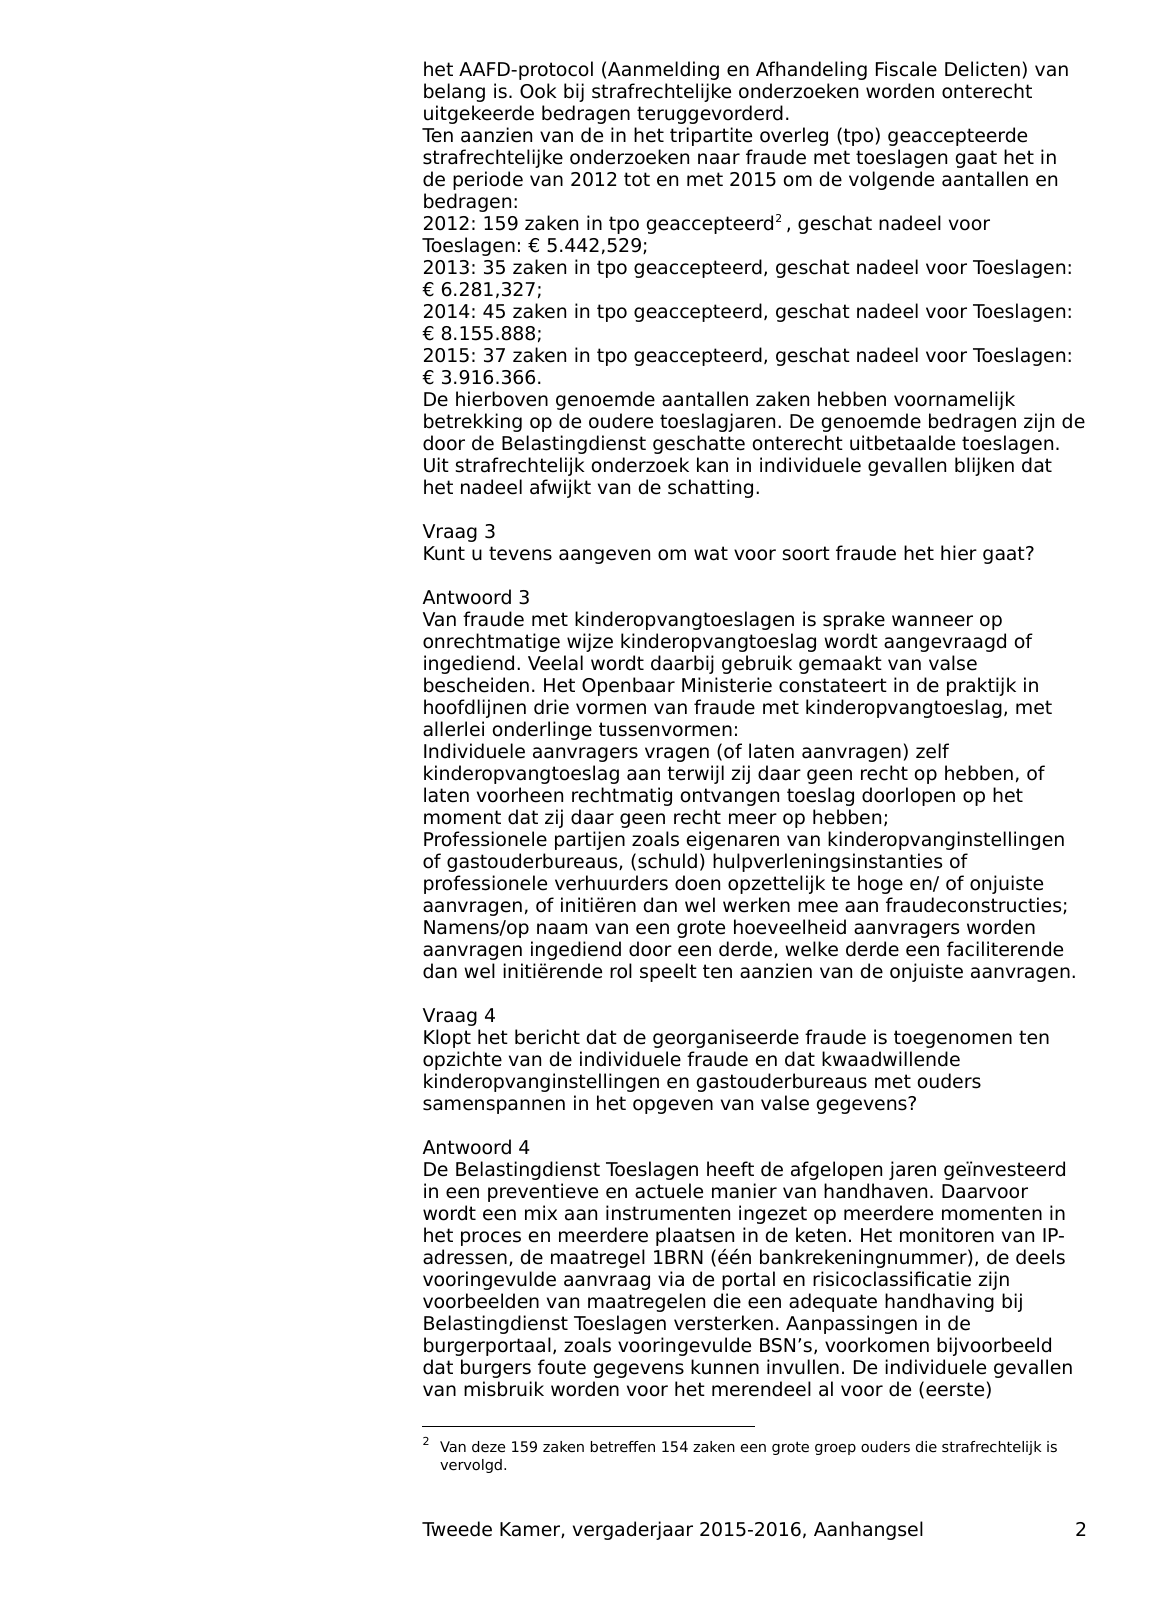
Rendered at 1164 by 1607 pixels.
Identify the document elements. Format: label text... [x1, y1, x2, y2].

text 2015: 37 zaken in tpo geaccepteerd, geschat nadeel voor Toeslagen: € 3.916.366. [422, 345, 1087, 389]
text Namens/op naam van een grote hoeveelheid aanvragers worden aanvragen ingediend door een derde, welke derde een faciliterende dan wel initiërende rol speelt ten aanzien van de onjuiste aanvragen. [422, 917, 1087, 983]
text Vraag 4 [422, 1005, 1087, 1027]
text De Belastingdienst Toeslagen heeft de afgelopen jaren geïnvesteerd in een preventieve en actuele manier van handhaven. Daarvoor wordt een mix aan instrumenten ingezet op meerdere momenten in het proces en meerdere plaatsen in de keten. Het monitoren van IP-adressen, de maatregel 1BRN (één bankrekeningnummer), de deels vooringevulde aanvraag via de portal en risicoclassificatie zijn voorbeelden van maatregelen die een adequate handhaving bij Belastingdienst Toeslagen versterken. Aanpassingen in de burgerportaal, zoals vooringevulde BSN’s, voorkomen bijvoorbeeld dat burgers foute gegevens kunnen invullen. De individuele gevallen van misbruik worden voor het merendeel al voor de (eerste) [422, 1159, 1087, 1401]
text Professionele partijen zoals eigenaren van kinderopvanginstellingen of gastouderbureaus, (schuld) hulpverleningsinstanties of professionele verhuurders doen opzettelijk te hoge en/ of onjuiste aanvragen, of initiëren dan wel werken mee aan fraudeconstructies; [422, 829, 1087, 917]
text Kunt u tevens aangeven om wat voor soort fraude het hier gaat? [422, 543, 1087, 565]
text het AAFD-protocol (Aanmelding en Afhandeling Fiscale Delicten) van belang is. Ook bij strafrechtelijke onderzoeken worden onterecht uitgekeerde bedragen teruggevorderd. [422, 59, 1087, 125]
text 2012: 159 zaken in tpo geaccepteerd, geschat nadeel voor Toeslagen: € 5.442,529; [422, 213, 1087, 257]
text Antwoord 3 [422, 587, 1087, 609]
text Individuele aanvragers vragen (of laten aanvragen) zelf kinderopvangtoeslag aan terwijl zij daar geen recht op hebben, of laten voorheen rechtmatig ontvangen toeslag doorlopen op het moment dat zij daar geen recht meer op hebben; [422, 741, 1087, 829]
text Ten aanzien van de in het tripartite overleg (tpo) geaccepteerde strafrechtelijke onderzoeken naar fraude met toeslagen gaat het in de periode van 2012 tot en met 2015 om de volgende aantallen en bedragen: [422, 125, 1087, 213]
text Van fraude met kinderopvangtoeslagen is sprake wanneer op onrechtmatige wijze kinderopvangtoeslag wordt aangevraagd of ingediend. Veelal wordt daarbij gebruik gemaakt van valse bescheiden. Het Openbaar Ministerie constateert in de praktijk in hoofdlijnen drie vormen van fraude met kinderopvangtoeslag, met allerlei onderlinge tussenvormen: [422, 609, 1087, 741]
text Vraag 3 [422, 521, 1087, 543]
text 2013: 35 zaken in tpo geaccepteerd, geschat nadeel voor Toeslagen: € 6.281,327; [422, 257, 1087, 301]
text De hierboven genoemde aantallen zaken hebben voornamelijk betrekking op de oudere toeslagjaren. De genoemde bedragen zijn de door de Belastingdienst geschatte onterecht uitbetaalde toeslagen. Uit strafrechtelijk onderzoek kan in individuele gevallen blijken dat het nadeel afwijkt van de schatting. [422, 389, 1087, 499]
text Klopt het bericht dat de georganiseerde fraude is toegenomen ten opzichte van de individuele fraude en dat kwaadwillende kinderopvanginstellingen en gastouderbureaus met ouders samenspannen in het opgeven van valse gegevens? [422, 1027, 1087, 1115]
text 2014: 45 zaken in tpo geaccepteerd, geschat nadeel voor Toeslagen: € 8.155.888; [422, 301, 1087, 345]
text Van deze 159 zaken betreffen 154 zaken een grote groep ouders die strafrechtelijk is vervolgd. [422, 1435, 1087, 1474]
text Antwoord 4 [422, 1137, 1087, 1159]
